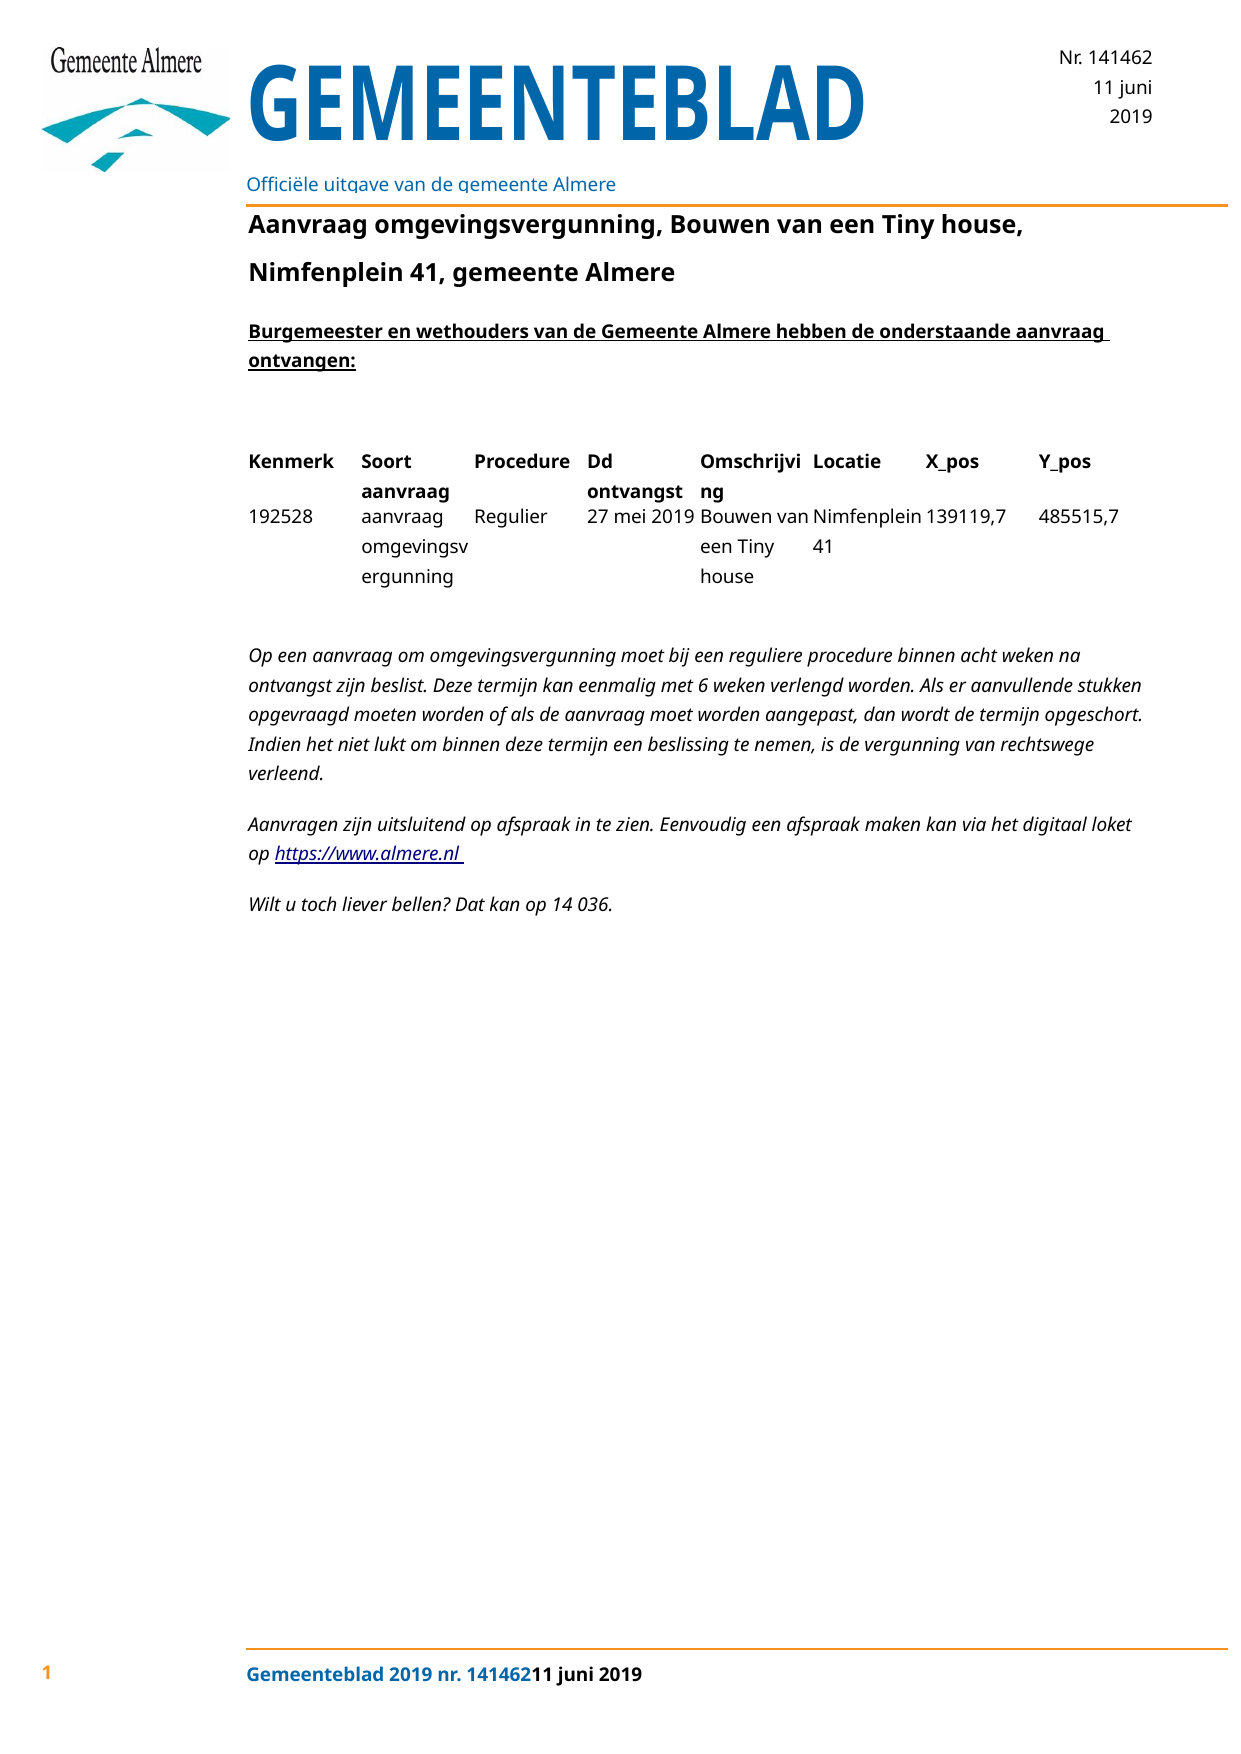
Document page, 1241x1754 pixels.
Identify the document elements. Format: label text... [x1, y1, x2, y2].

table_cell Regulier [474, 504, 587, 589]
table_cell 485515,7 [1039, 504, 1152, 589]
picture [41, 47, 231, 172]
table_header Y_pos [1039, 449, 1152, 504]
table_header Kenmerk [248, 449, 361, 504]
table_header Omschrijving [700, 449, 813, 504]
text Aanvragen zijn uitsluitend op afspraak in te zien. Eenvoudig een afspraak maken kan via het digitaal loket op https://www.almere.nl [248, 811, 1152, 866]
table_cell aanvraag omgevingsvergunning [361, 504, 474, 589]
text Op een aanvraag om omgevingsvergunning moet bij een reguliere procedure binnen acht weken na ontvangst zijn beslist. Deze termijn kan eenmalig met 6 weken verlengd worden. Als er aanvullende stukken opgevraagd moeten worden of als de aanvraag moet worden aangepast, dan wordt de termijn opgeschort. Indien het niet lukt om binnen deze termijn een beslissing te nemen, is de vergunning van rechtswege verleend. [248, 642, 1152, 786]
table_cell 139119,7 [926, 504, 1038, 589]
text Aanvraag omgevingsvergunning, Bouwen van een Tiny house, Nimfenplein 41, gemeente Almere [248, 207, 1152, 288]
table_cell Bouwen van een Tiny house [700, 504, 813, 589]
text Wilt u toch liever bellen? Dat kan op 14 036. [248, 891, 1152, 917]
table_cell 192528 [248, 504, 361, 589]
table_header Locatie [813, 449, 926, 504]
text Burgemeester en wethouders van de Gemeente Almere hebben de onderstaande aanvraag ontvangen: [248, 318, 1152, 373]
table_header Soort aanvraag [361, 449, 474, 504]
table_header X_pos [926, 449, 1038, 504]
table_cell Nimfenplein 41 [813, 504, 926, 589]
table_header Dd ontvangst [587, 449, 700, 504]
table_header Procedure [474, 449, 587, 504]
table_cell 27 mei 2019 [587, 504, 700, 589]
